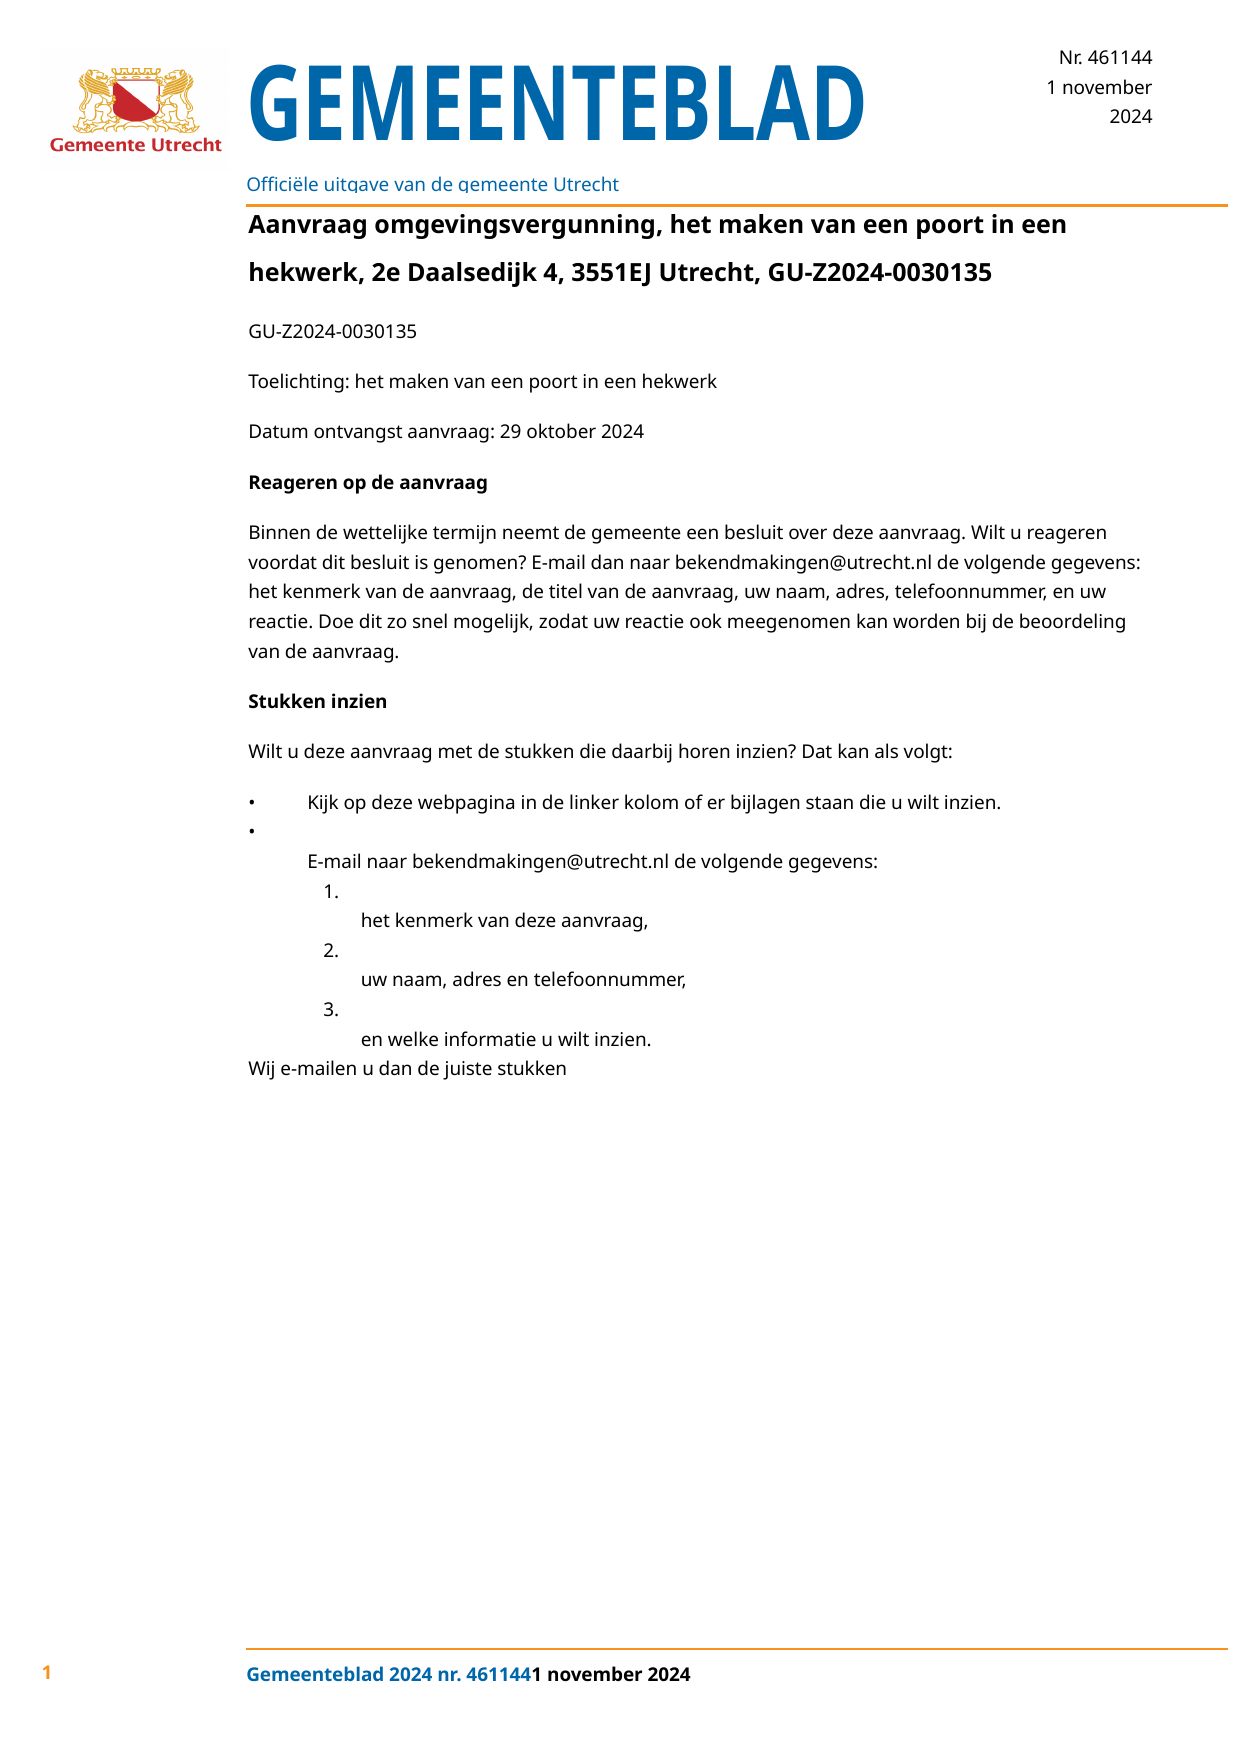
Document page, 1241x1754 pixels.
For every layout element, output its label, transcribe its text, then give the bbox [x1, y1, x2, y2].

text GU-Z2024-0030135 [248, 318, 1152, 344]
list en welke informatie u wilt inzien. [323, 1026, 1152, 1052]
list het kenmerk van deze aanvraag, [323, 907, 1152, 933]
list E-mail naar bekendmakingen@utrecht.nl de volgende gegevens: [248, 848, 1152, 874]
list uw naam, adres en telefoonnummer, [323, 967, 1152, 992]
picture [41, 47, 231, 172]
list Kijk op deze webpagina in de linker kolom of er bijlagen staan die u wilt inzien. [248, 789, 1152, 815]
text Toelichting: het maken van een poort in een hekwerk [248, 368, 1152, 394]
text Aanvraag omgevingsvergunning, het maken van een poort in een hekwerk, 2e Daalsedijk 4, 3551EJ Utrecht, GU-Z2024-0030135 [248, 207, 1152, 288]
text Reageren op de aanvraag [248, 469, 1152, 495]
text Binnen de wettelijke termijn neemt de gemeente een besluit over deze aanvraag. Wilt u reageren voordat dit besluit is genomen? E-mail dan naar bekendmakingen@utrecht.nl de volgende gegevens: het kenmerk van de aanvraag, de titel van de aanvraag, uw naam, adres, telefoonnummer, en uw reactie. Doe dit zo snel mogelijk, zodat uw reactie ook meegenomen kan worden bij de beoordeling van de aanvraag. [248, 519, 1152, 664]
text Wij e-mailen u dan de juiste stukken [248, 1055, 1152, 1081]
text Wilt u deze aanvraag met de stukken die daarbij horen inzien? Dat kan als volgt: [248, 739, 1152, 764]
text Stukken inzien [248, 688, 1152, 714]
text Datum ontvangst aanvraag: 29 oktober 2024 [248, 419, 1152, 444]
